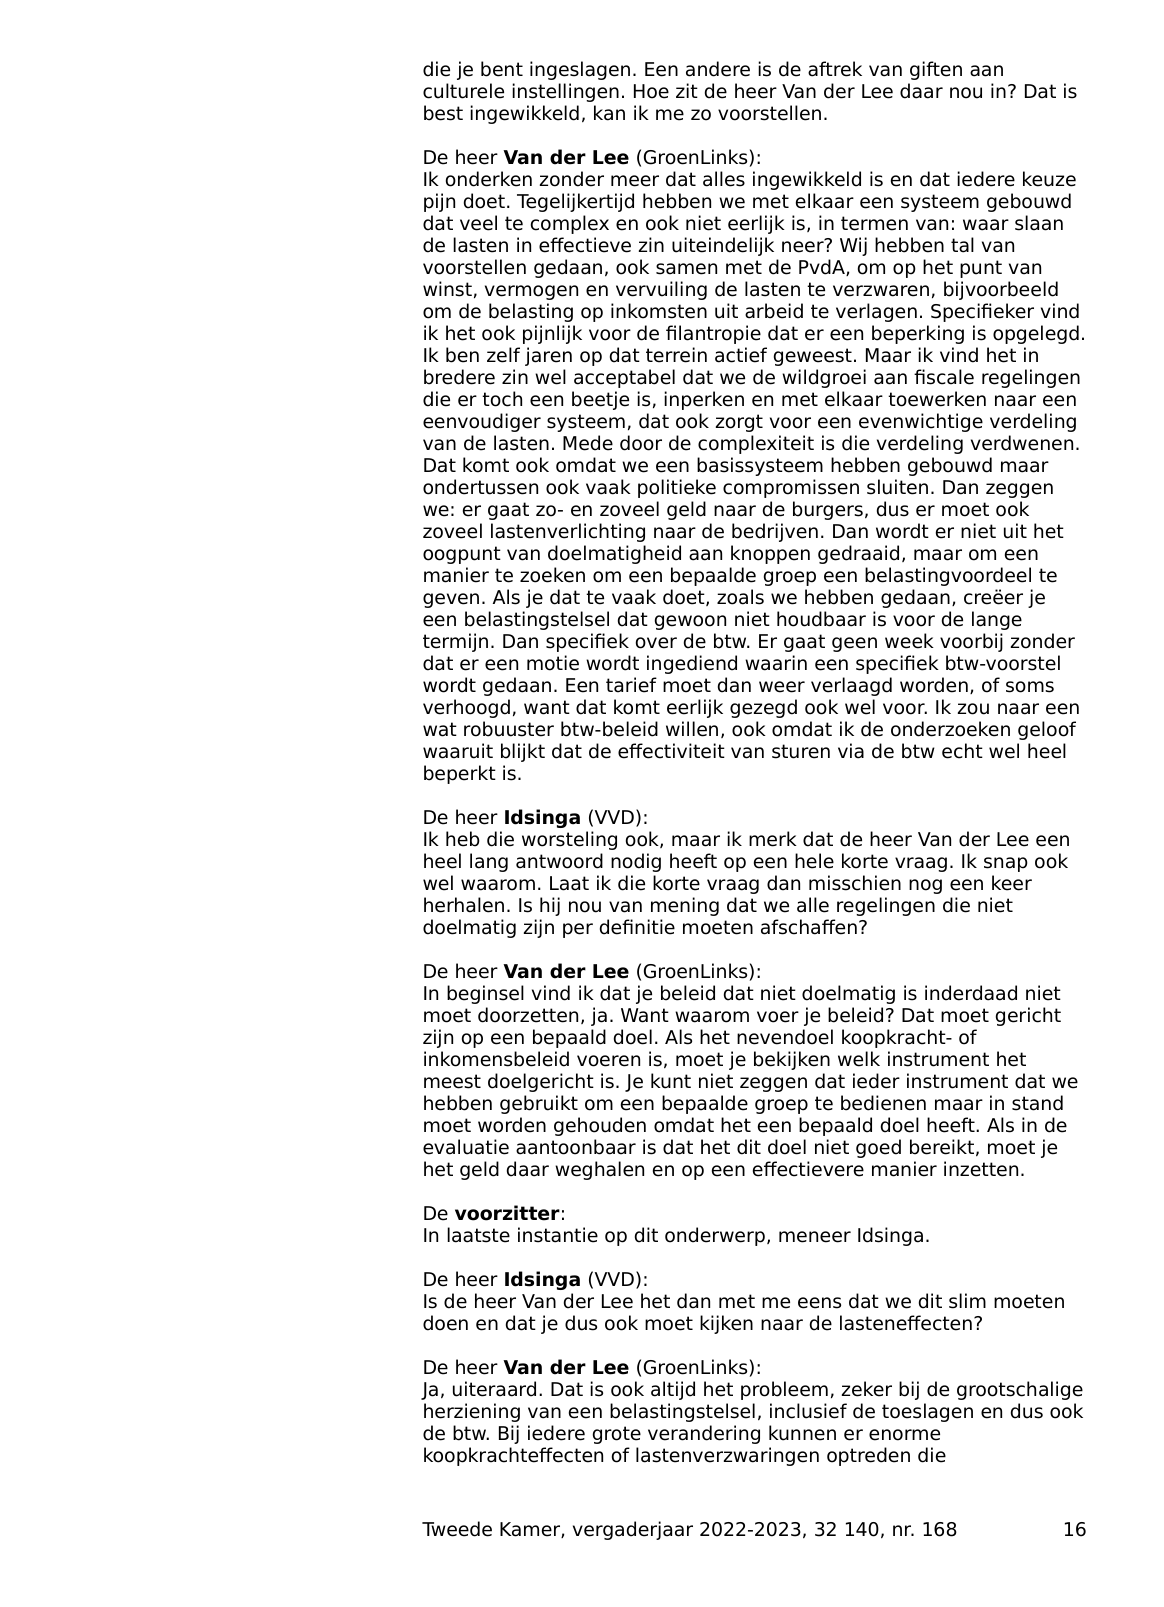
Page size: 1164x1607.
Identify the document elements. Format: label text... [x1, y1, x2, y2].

text De voorzitter: [422, 1203, 1087, 1225]
text De heer Idsinga (VVD): [422, 807, 1087, 829]
text De heer Van der Lee (GroenLinks): [422, 1357, 1087, 1379]
text Ik heb die worsteling ook, maar ik merk dat de heer Van der Lee een heel lang antwoord nodig heeft op een hele korte vraag. Ik snap ook wel waarom. Laat ik die korte vraag dan misschien nog een keer herhalen. Is hij nou van mening dat we alle regelingen die niet doelmatig zijn per definitie moeten afschaffen? [422, 829, 1087, 939]
text die je bent ingeslagen. Een andere is de aftrek van giften aan culturele instellingen. Hoe zit de heer Van der Lee daar nou in? Dat is best ingewikkeld, kan ik me zo voorstellen. [422, 59, 1087, 125]
text Ja, uiteraard. Dat is ook altijd het probleem, zeker bij de grootschalige herziening van een belastingstelsel, inclusief de toeslagen en dus ook de btw. Bij iedere grote verandering kunnen er enorme koopkrachteffecten of lastenverzwaringen optreden die [422, 1379, 1087, 1467]
text Ik onderken zonder meer dat alles ingewikkeld is en dat iedere keuze pijn doet. Tegelijkertijd hebben we met elkaar een systeem gebouwd dat veel te complex en ook niet eerlijk is, in termen van: waar slaan de lasten in effectieve zin uiteindelijk neer? Wij hebben tal van voorstellen gedaan, ook samen met de PvdA, om op het punt van winst, vermogen en vervuiling de lasten te verzwaren, bijvoorbeeld om de belasting op inkomsten uit arbeid te verlagen. Specifieker vind ik het ook pijnlijk voor de filantropie dat er een beperking is opgelegd. Ik ben zelf jaren op dat terrein actief geweest. Maar ik vind het in bredere zin wel acceptabel dat we de wildgroei aan fiscale regelingen die er toch een beetje is, inperken en met elkaar toewerken naar een eenvoudiger systeem, dat ook zorgt voor een evenwichtige verdeling van de lasten. Mede door de complexiteit is die verdeling verdwenen. Dat komt ook omdat we een basissysteem hebben gebouwd maar ondertussen ook vaak politieke compromissen sluiten. Dan zeggen we: er gaat zo- en zoveel geld naar de burgers, dus er moet ook zoveel lastenverlichting naar de bedrijven. Dan wordt er niet uit het oogpunt van doelmatigheid aan knoppen gedraaid, maar om een manier te zoeken om een bepaalde groep een belastingvoordeel te geven. Als je dat te vaak doet, zoals we hebben gedaan, creëer je een belastingstelsel dat gewoon niet houdbaar is voor de lange termijn. Dan specifiek over de btw. Er gaat geen week voorbij zonder dat er een motie wordt ingediend waarin een specifiek btw-voorstel wordt gedaan. Een tarief moet dan weer verlaagd worden, of soms verhoogd, want dat komt eerlijk gezegd ook wel voor. Ik zou naar een wat robuuster btw-beleid willen, ook omdat ik de onderzoeken geloof waaruit blijkt dat de effectiviteit van sturen via de btw echt wel heel beperkt is. [422, 169, 1087, 784]
text De heer Van der Lee (GroenLinks): [422, 961, 1087, 983]
text Is de heer Van der Lee het dan met me eens dat we dit slim moeten doen en dat je dus ook moet kijken naar de lasteneffecten? [422, 1291, 1087, 1335]
text In beginsel vind ik dat je beleid dat niet doelmatig is inderdaad niet moet doorzetten, ja. Want waarom voer je beleid? Dat moet gericht zijn op een bepaald doel. Als het nevendoel koopkracht- of inkomensbeleid voeren is, moet je bekijken welk instrument het meest doelgericht is. Je kunt niet zeggen dat ieder instrument dat we hebben gebruikt om een bepaalde groep te bedienen maar in stand moet worden gehouden omdat het een bepaald doel heeft. Als in de evaluatie aantoonbaar is dat het dit doel niet goed bereikt, moet je het geld daar weghalen en op een effectievere manier inzetten. [422, 983, 1087, 1181]
text In laatste instantie op dit onderwerp, meneer Idsinga. [422, 1225, 1087, 1247]
text De heer Van der Lee (GroenLinks): [422, 147, 1087, 169]
text De heer Idsinga (VVD): [422, 1269, 1087, 1291]
